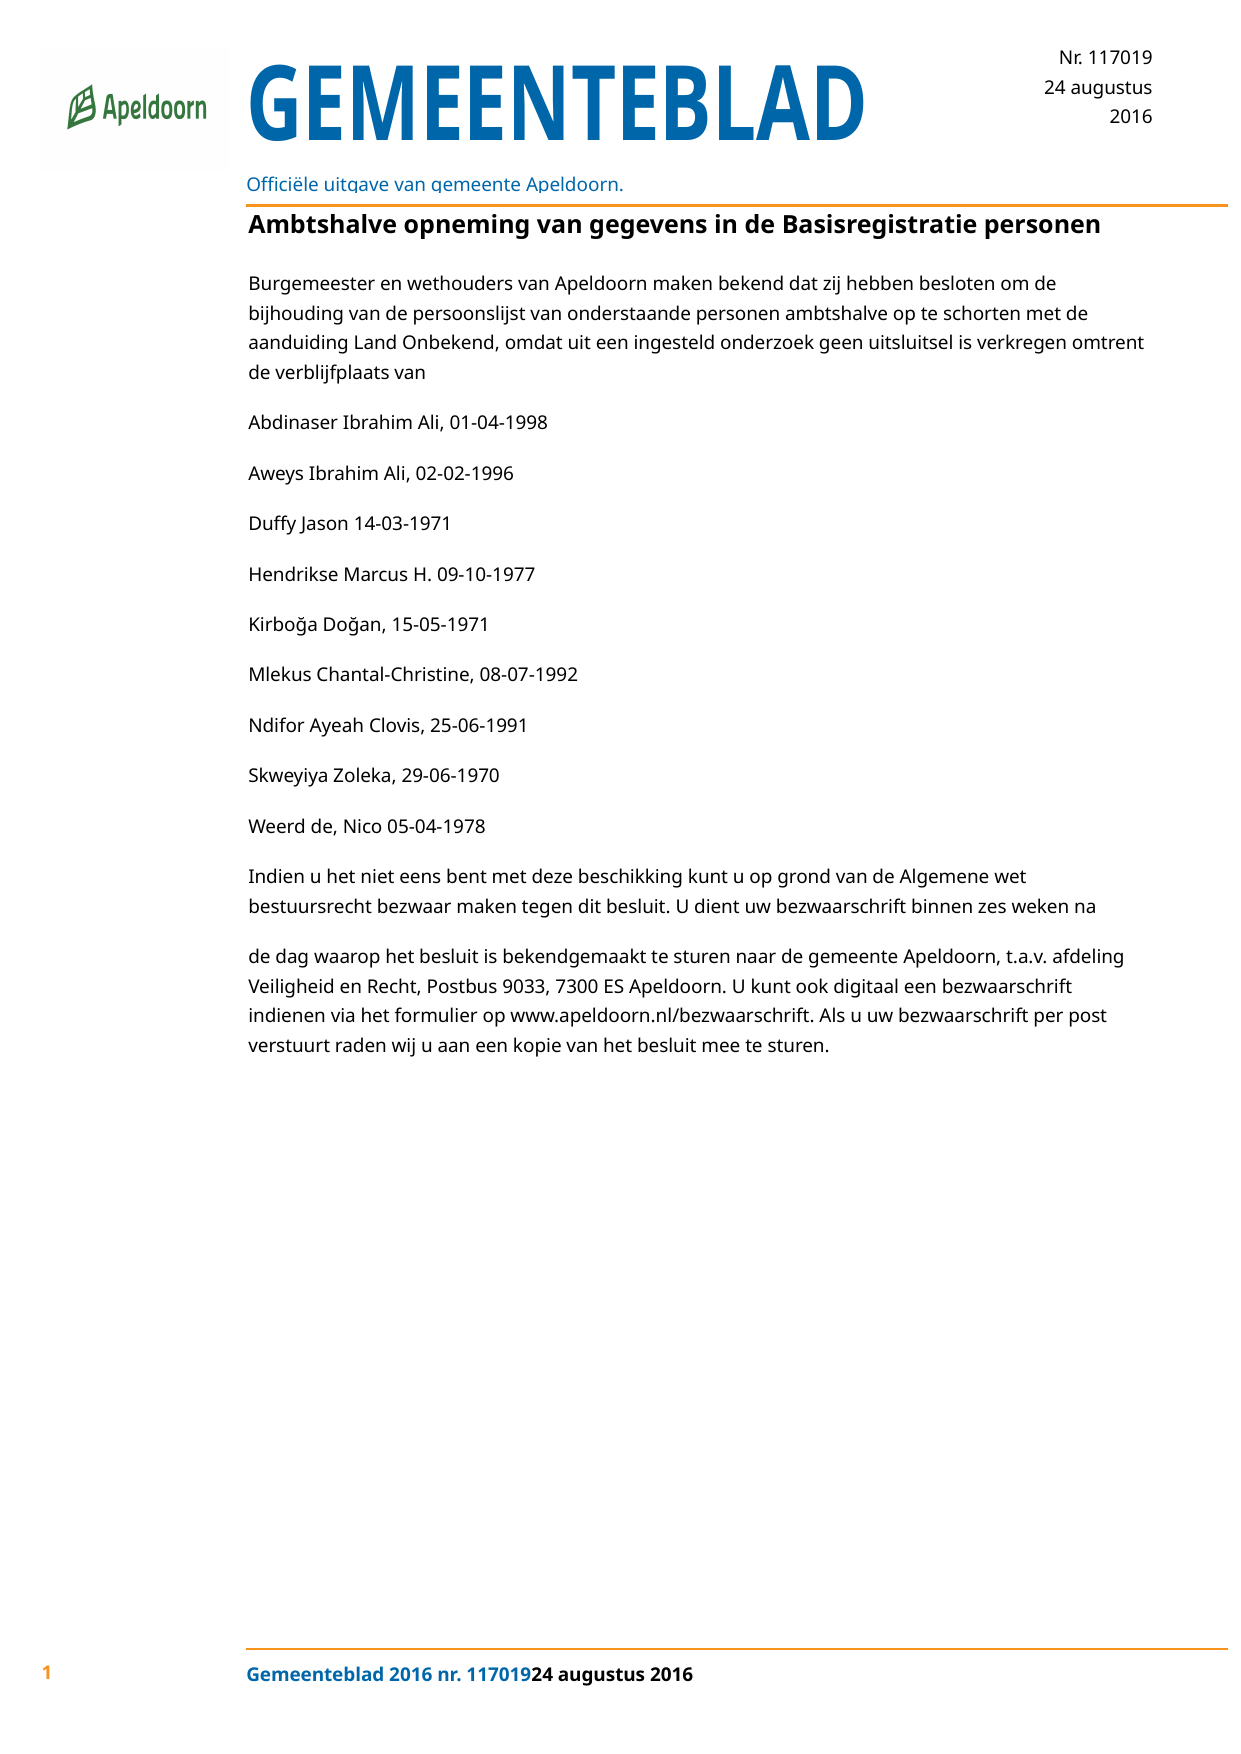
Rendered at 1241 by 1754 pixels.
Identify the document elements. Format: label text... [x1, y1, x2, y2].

text Skweyiya Zoleka, 29-06-1970 [248, 762, 1152, 788]
picture [41, 47, 231, 172]
text de dag waarop het besluit is bekendgemaakt te sturen naar de gemeente Apeldoorn, t.a.v. afdeling Veiligheid en Recht, Postbus 9033, 7300 ES Apeldoorn. U kunt ook digitaal een bezwaarschrift indienen via het formulier op www.apeldoorn.nl/bezwaarschrift. Als u uw bezwaarschrift per post verstuurt raden wij u aan een kopie van het besluit mee te sturen. [248, 943, 1152, 1058]
text Ambtshalve opneming van gegevens in de Basisregistratie personen [248, 207, 1152, 241]
text Burgemeester en wethouders van Apeldoorn maken bekend dat zij hebben besloten om de bijhouding van de persoonslijst van onderstaande personen ambtshalve op te schorten met de aanduiding Land Onbekend, omdat uit een ingesteld onderzoek geen uitsluitsel is verkregen omtrent de verblijfplaats van [248, 270, 1152, 385]
text Weerd de, Nico 05-04-1978 [248, 813, 1152, 838]
text Mlekus Chantal-Christine, 08-07-1992 [248, 662, 1152, 687]
text Ndifor Ayeah Clovis, 25-06-1991 [248, 712, 1152, 738]
text Kirboğa Doğan, 15-05-1971 [248, 611, 1152, 637]
text Aweys Ibrahim Ali, 02-02-1996 [248, 460, 1152, 486]
text Hendrikse Marcus H. 09-10-1977 [248, 561, 1152, 586]
text Indien u het niet eens bent met deze beschikking kunt u op grond van de Algemene wet bestuursrecht bezwaar maken tegen dit besluit. U dient uw bezwaarschrift binnen zes weken na [248, 863, 1152, 918]
text Duffy Jason 14-03-1971 [248, 510, 1152, 536]
text Abdinaser Ibrahim Ali, 01-04-1998 [248, 409, 1152, 435]
